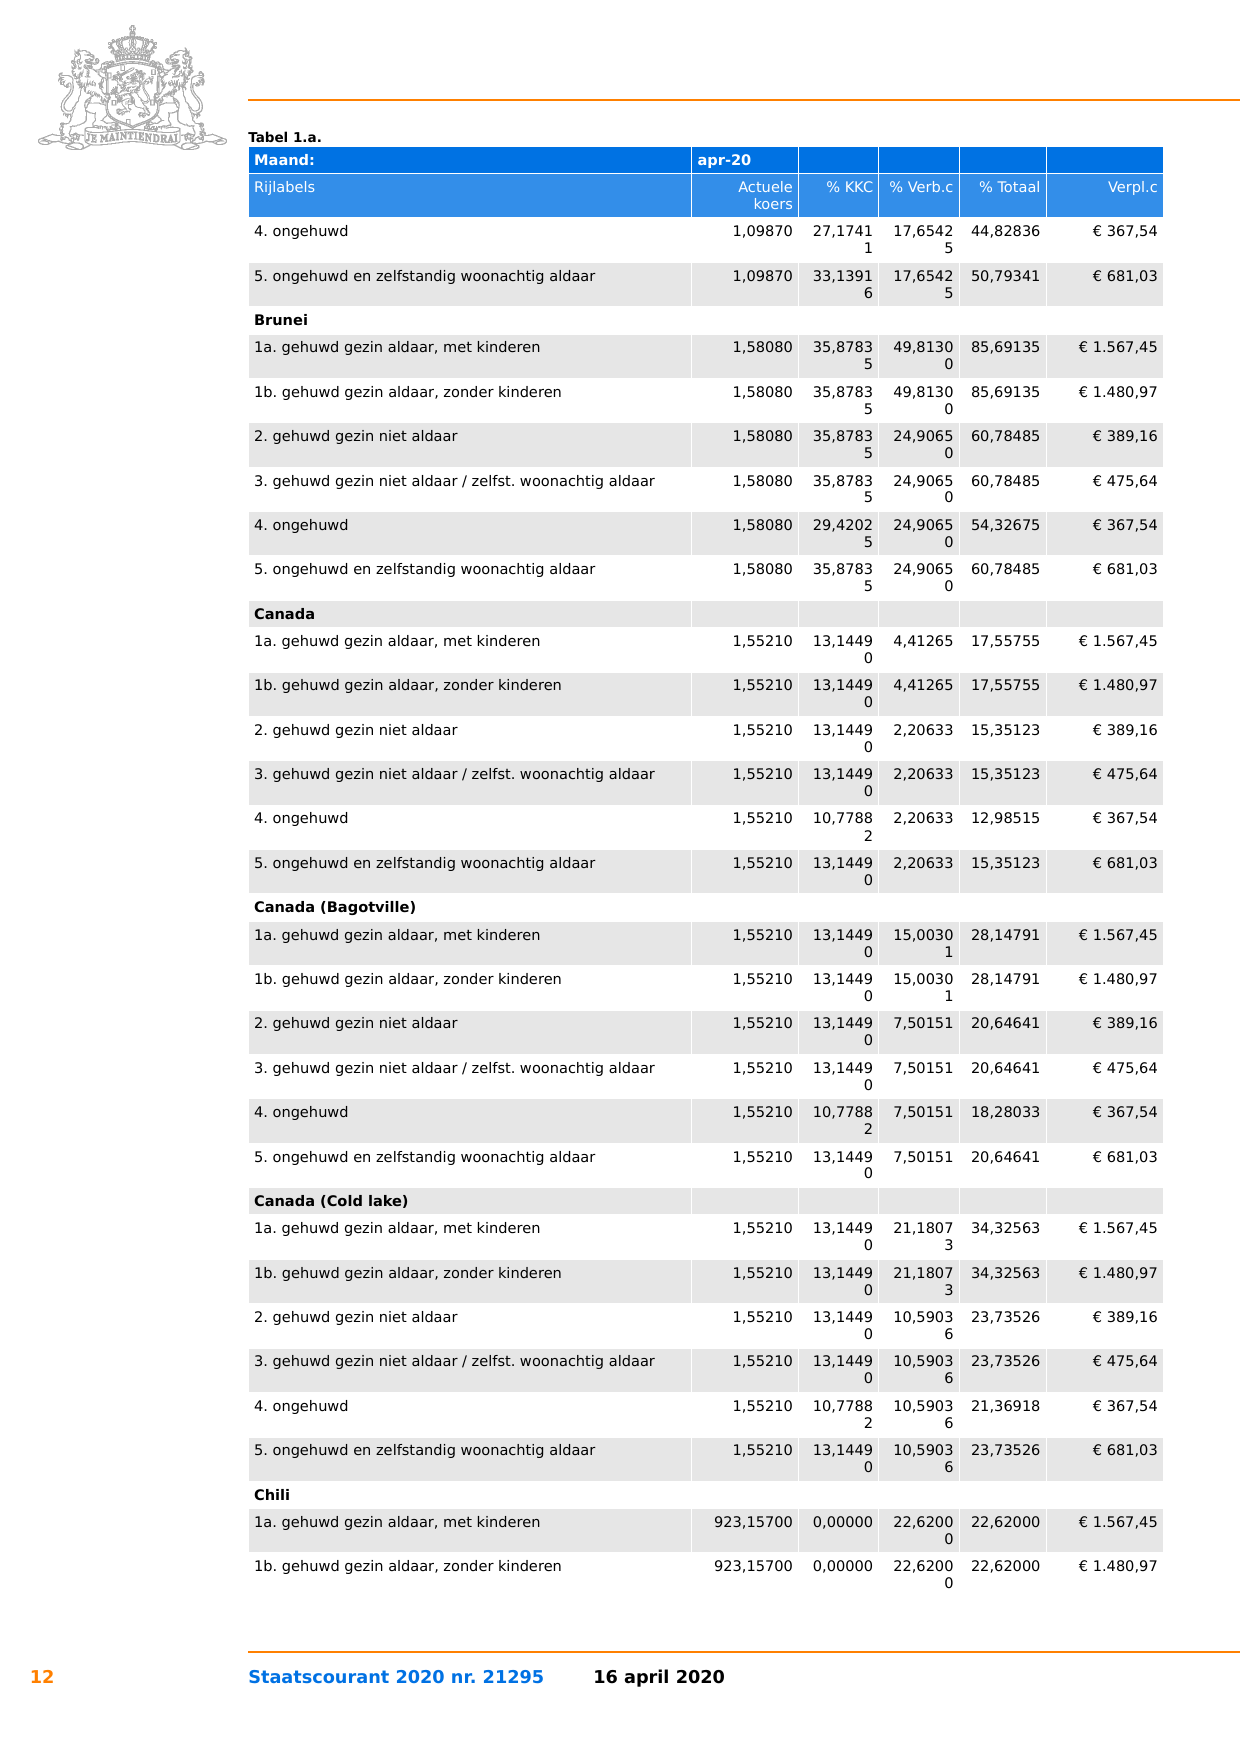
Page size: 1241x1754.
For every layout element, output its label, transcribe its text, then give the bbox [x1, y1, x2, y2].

table_cell 5. ongehuwd en zelfstandig woonachtig aldaar [249, 1438, 691, 1481]
table_cell [879, 895, 959, 921]
table_cell 21,36918 [960, 1393, 1046, 1436]
table_cell Verpl.c [1047, 174, 1163, 217]
table_cell 4. ongehuwd [249, 219, 691, 262]
table_cell € 681,03 [1047, 556, 1163, 600]
table_cell € 475,64 [1047, 761, 1163, 805]
table_cell € 1.480,97 [1047, 966, 1163, 1009]
table_cell 23,73526 [960, 1349, 1046, 1392]
table_cell [1047, 147, 1163, 173]
table_cell [1047, 1482, 1163, 1508]
table_cell 4. ongehuwd [249, 806, 691, 849]
table_cell [1047, 895, 1163, 921]
table_cell [1047, 307, 1163, 333]
table_cell 28,14791 [960, 966, 1046, 1009]
table_cell € 367,54 [1047, 219, 1163, 262]
table_cell Rijlabels [249, 174, 691, 217]
table_cell 0,00000 [799, 1554, 878, 1597]
table_cell 34,32563 [960, 1216, 1046, 1259]
table_cell € 475,64 [1047, 1055, 1163, 1098]
table_cell 1,55210 [692, 966, 798, 1009]
table_cell [879, 307, 959, 333]
table_cell 1,55210 [692, 1099, 798, 1143]
table_cell Canada [249, 601, 691, 627]
table_cell Maand: [249, 147, 691, 173]
table_cell 13,14490 [799, 717, 878, 760]
table_cell 13,14490 [799, 922, 878, 965]
table_cell % Totaal [960, 174, 1046, 217]
table_cell Canada (Bagotville) [249, 895, 691, 921]
picture [38, 25, 227, 150]
table_cell 1,55210 [692, 850, 798, 893]
table_cell 4. ongehuwd [249, 512, 691, 555]
table_cell Brunei [249, 307, 691, 333]
table_cell [692, 1188, 798, 1214]
table_cell 12,98515 [960, 806, 1046, 849]
table_cell 1,58080 [692, 556, 798, 600]
table_cell [960, 147, 1046, 173]
table_cell [879, 147, 959, 173]
table_cell 3. gehuwd gezin niet aldaar / zelfst. woonachtig aldaar [249, 468, 691, 511]
table_cell 1b. gehuwd gezin aldaar, zonder kinderen [249, 1260, 691, 1303]
table_cell € 389,16 [1047, 423, 1163, 467]
table_cell 20,64641 [960, 1055, 1046, 1098]
table_cell € 1.480,97 [1047, 1260, 1163, 1303]
table_cell apr-20 [692, 147, 798, 173]
table_cell 0,00000 [799, 1509, 878, 1552]
table_cell 1,55210 [692, 761, 798, 805]
table_cell 10,77882 [799, 806, 878, 849]
table_cell 17,55755 [960, 628, 1046, 672]
table_cell 1,09870 [692, 219, 798, 262]
table_cell 1a. gehuwd gezin aldaar, met kinderen [249, 922, 691, 965]
table_cell € 367,54 [1047, 1099, 1163, 1143]
table_cell € 389,16 [1047, 717, 1163, 760]
table_cell 49,81300 [879, 379, 959, 422]
table_cell 23,73526 [960, 1438, 1046, 1481]
table_cell 35,87835 [799, 335, 878, 378]
table_cell [960, 1188, 1046, 1214]
table_cell 29,42025 [799, 512, 878, 555]
table_cell 1,55210 [692, 673, 798, 716]
table_cell 22,62000 [879, 1554, 959, 1597]
table_cell 27,17411 [799, 219, 878, 262]
table_cell 1,58080 [692, 468, 798, 511]
table_cell 7,50151 [879, 1099, 959, 1143]
table_cell 1a. gehuwd gezin aldaar, met kinderen [249, 1216, 691, 1259]
table_cell [879, 1188, 959, 1214]
table_cell 17,55755 [960, 673, 1046, 716]
table_cell 2. gehuwd gezin niet aldaar [249, 423, 691, 467]
table_cell 13,14490 [799, 966, 878, 1009]
table_cell € 367,54 [1047, 806, 1163, 849]
table_cell 85,69135 [960, 335, 1046, 378]
table_cell [960, 601, 1046, 627]
table_cell 1,58080 [692, 423, 798, 467]
table_cell 1b. gehuwd gezin aldaar, zonder kinderen [249, 1554, 691, 1597]
table_cell 35,87835 [799, 468, 878, 511]
table_cell 1,55210 [692, 1393, 798, 1436]
table_cell 24,90650 [879, 468, 959, 511]
table_cell 2. gehuwd gezin niet aldaar [249, 717, 691, 760]
table_cell [799, 1482, 878, 1508]
table_cell Chili [249, 1482, 691, 1508]
table_cell [799, 895, 878, 921]
table_cell 60,78485 [960, 468, 1046, 511]
table_cell 4,41265 [879, 628, 959, 672]
table_cell 21,18073 [879, 1260, 959, 1303]
table_cell 35,87835 [799, 556, 878, 600]
table_header Tabel 1.a. [248, 130, 1163, 146]
table_cell 1,58080 [692, 335, 798, 378]
table_cell € 681,03 [1047, 1144, 1163, 1187]
table_cell € 681,03 [1047, 263, 1163, 306]
table_cell € 1.567,45 [1047, 1216, 1163, 1259]
table_cell 1,55210 [692, 717, 798, 760]
table_cell [879, 1482, 959, 1508]
table_cell 7,50151 [879, 1011, 959, 1054]
table_cell [799, 307, 878, 333]
table_cell 21,18073 [879, 1216, 959, 1259]
table_cell [799, 147, 878, 173]
table_cell 4. ongehuwd [249, 1393, 691, 1436]
table_cell 13,14490 [799, 1349, 878, 1392]
table_cell 1b. gehuwd gezin aldaar, zonder kinderen [249, 379, 691, 422]
table_cell 10,59036 [879, 1438, 959, 1481]
table_cell 10,59036 [879, 1393, 959, 1436]
table_cell 1b. gehuwd gezin aldaar, zonder kinderen [249, 673, 691, 716]
table_cell € 681,03 [1047, 850, 1163, 893]
table_cell € 475,64 [1047, 468, 1163, 511]
table_cell 2. gehuwd gezin niet aldaar [249, 1304, 691, 1348]
table_cell 1,55210 [692, 1349, 798, 1392]
table_cell 13,14490 [799, 1260, 878, 1303]
table_cell € 1.480,97 [1047, 1554, 1163, 1597]
table_cell 44,82836 [960, 219, 1046, 262]
table_cell 923,15700 [692, 1554, 798, 1597]
table_cell € 1.480,97 [1047, 673, 1163, 716]
table_cell 22,62000 [879, 1509, 959, 1552]
table_cell 15,35123 [960, 761, 1046, 805]
table_cell 1,58080 [692, 379, 798, 422]
table_cell 15,35123 [960, 850, 1046, 893]
table_cell [879, 601, 959, 627]
table_cell 15,00301 [879, 922, 959, 965]
table_cell 35,87835 [799, 379, 878, 422]
table_cell 1a. gehuwd gezin aldaar, met kinderen [249, 335, 691, 378]
table_cell 1,09870 [692, 263, 798, 306]
table_cell 1,55210 [692, 806, 798, 849]
table_cell 1a. gehuwd gezin aldaar, met kinderen [249, 1509, 691, 1552]
table_cell 1,55210 [692, 1304, 798, 1348]
table_cell 13,14490 [799, 673, 878, 716]
table_cell 2,20633 [879, 761, 959, 805]
table_cell [960, 895, 1046, 921]
table_cell € 1.567,45 [1047, 1509, 1163, 1552]
table_cell 34,32563 [960, 1260, 1046, 1303]
table_cell [692, 1482, 798, 1508]
table_cell 15,00301 [879, 966, 959, 1009]
table_cell 13,14490 [799, 1144, 878, 1187]
table_cell 13,14490 [799, 761, 878, 805]
table_cell 18,28033 [960, 1099, 1046, 1143]
table_cell 20,64641 [960, 1011, 1046, 1054]
table_cell 13,14490 [799, 1438, 878, 1481]
table_cell Canada (Cold lake) [249, 1188, 691, 1214]
table_cell 1,55210 [692, 1438, 798, 1481]
table_cell 3. gehuwd gezin niet aldaar / zelfst. woonachtig aldaar [249, 761, 691, 805]
table_cell 13,14490 [799, 1216, 878, 1259]
table_cell 50,79341 [960, 263, 1046, 306]
table_cell % Verb.c [879, 174, 959, 217]
table_cell 10,59036 [879, 1349, 959, 1392]
table_cell 85,69135 [960, 379, 1046, 422]
table_cell 1,58080 [692, 512, 798, 555]
table_cell 1,55210 [692, 922, 798, 965]
table_cell 4,41265 [879, 673, 959, 716]
table_cell [1047, 1188, 1163, 1214]
table_cell 22,62000 [960, 1509, 1046, 1552]
table_cell 7,50151 [879, 1055, 959, 1098]
table_cell 1b. gehuwd gezin aldaar, zonder kinderen [249, 966, 691, 1009]
table_cell 20,64641 [960, 1144, 1046, 1187]
table_cell € 475,64 [1047, 1349, 1163, 1392]
table_cell 5. ongehuwd en zelfstandig woonachtig aldaar [249, 556, 691, 600]
table_cell 28,14791 [960, 922, 1046, 965]
table_cell 24,90650 [879, 423, 959, 467]
table_cell [1047, 601, 1163, 627]
table_cell 24,90650 [879, 556, 959, 600]
table_cell [799, 1188, 878, 1214]
table_cell 1a. gehuwd gezin aldaar, met kinderen [249, 628, 691, 672]
table_cell 1,55210 [692, 628, 798, 672]
table_cell 15,35123 [960, 717, 1046, 760]
table_cell € 367,54 [1047, 512, 1163, 555]
table_cell 49,81300 [879, 335, 959, 378]
table_cell 5. ongehuwd en zelfstandig woonachtig aldaar [249, 850, 691, 893]
table_cell 2. gehuwd gezin niet aldaar [249, 1011, 691, 1054]
table_cell 60,78485 [960, 556, 1046, 600]
table_cell € 389,16 [1047, 1304, 1163, 1348]
table_cell 35,87835 [799, 423, 878, 467]
table_cell 54,32675 [960, 512, 1046, 555]
table_cell € 681,03 [1047, 1438, 1163, 1481]
table_cell 5. ongehuwd en zelfstandig woonachtig aldaar [249, 1144, 691, 1187]
table_cell 10,59036 [879, 1304, 959, 1348]
table_cell Actuele koers [692, 174, 798, 217]
table_cell 1,55210 [692, 1216, 798, 1259]
table_cell 17,65425 [879, 263, 959, 306]
table_cell € 1.567,45 [1047, 922, 1163, 965]
table_cell 22,62000 [960, 1554, 1046, 1597]
table_cell [960, 307, 1046, 333]
table_cell 2,20633 [879, 850, 959, 893]
table_cell 23,73526 [960, 1304, 1046, 1348]
table_cell [960, 1482, 1046, 1508]
table_cell [692, 307, 798, 333]
table_cell 13,14490 [799, 1055, 878, 1098]
table_cell 24,90650 [879, 512, 959, 555]
table_cell 13,14490 [799, 1011, 878, 1054]
table_cell 33,13916 [799, 263, 878, 306]
table_cell 3. gehuwd gezin niet aldaar / zelfst. woonachtig aldaar [249, 1349, 691, 1392]
table_cell 5. ongehuwd en zelfstandig woonachtig aldaar [249, 263, 691, 306]
table_cell € 367,54 [1047, 1393, 1163, 1436]
table_cell 4. ongehuwd [249, 1099, 691, 1143]
table_cell 3. gehuwd gezin niet aldaar / zelfst. woonachtig aldaar [249, 1055, 691, 1098]
table_cell 923,15700 [692, 1509, 798, 1552]
table_cell € 1.567,45 [1047, 335, 1163, 378]
table_cell 13,14490 [799, 1304, 878, 1348]
table_cell € 1.480,97 [1047, 379, 1163, 422]
table_cell 13,14490 [799, 850, 878, 893]
table_cell 60,78485 [960, 423, 1046, 467]
table_cell [692, 895, 798, 921]
table_cell 1,55210 [692, 1144, 798, 1187]
table_cell 13,14490 [799, 628, 878, 672]
table_cell € 1.567,45 [1047, 628, 1163, 672]
table_cell 10,77882 [799, 1099, 878, 1143]
table_cell 17,65425 [879, 219, 959, 262]
table_cell [692, 601, 798, 627]
table_cell 1,55210 [692, 1055, 798, 1098]
table_cell 10,77882 [799, 1393, 878, 1436]
table_cell 1,55210 [692, 1011, 798, 1054]
table_cell 1,55210 [692, 1260, 798, 1303]
table_cell 7,50151 [879, 1144, 959, 1187]
table_cell € 389,16 [1047, 1011, 1163, 1054]
table_cell 2,20633 [879, 806, 959, 849]
table_cell % KKC [799, 174, 878, 217]
table_cell [799, 601, 878, 627]
table_cell 2,20633 [879, 717, 959, 760]
